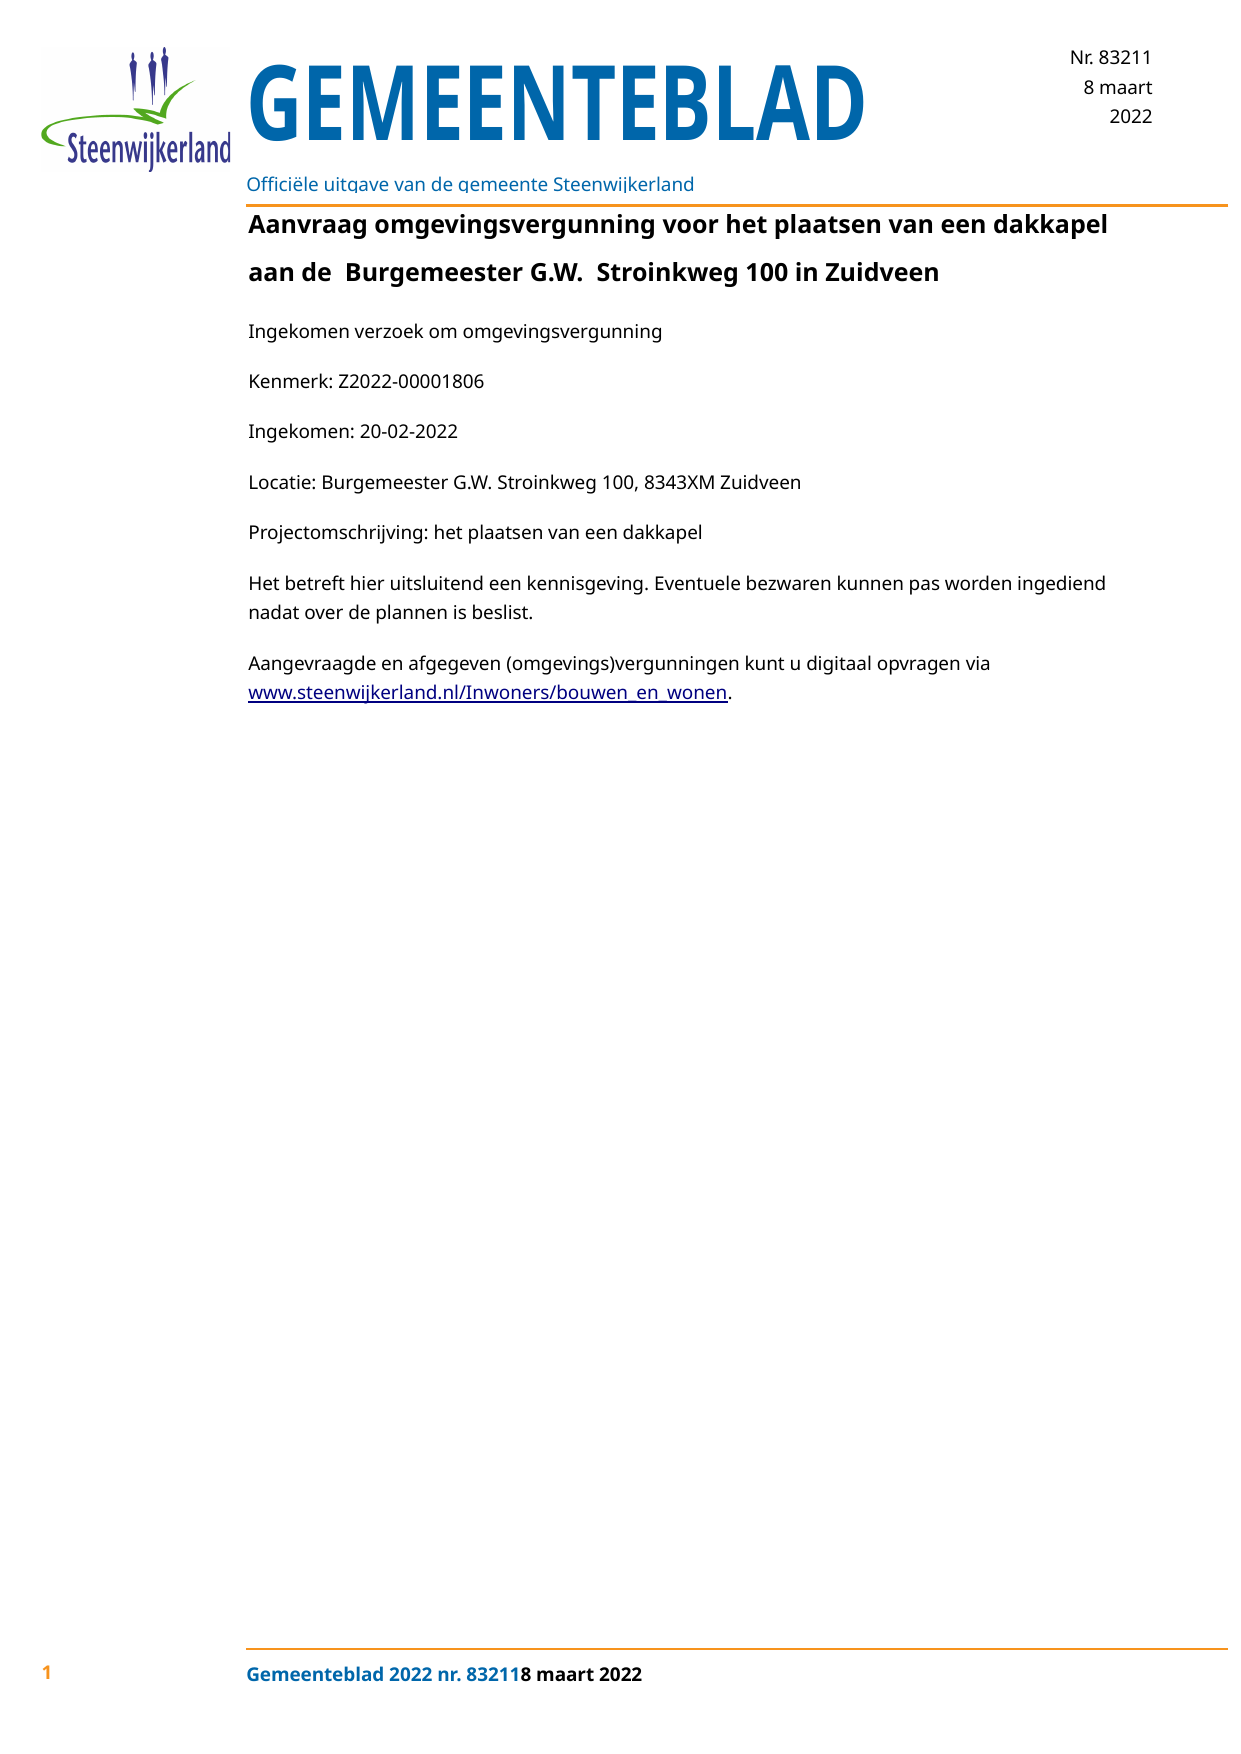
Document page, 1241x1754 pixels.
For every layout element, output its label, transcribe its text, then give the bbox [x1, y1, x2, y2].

text Locatie: Burgemeester G.W. Stroinkweg 100, 8343XM Zuidveen [248, 469, 1152, 495]
text Het betreft hier uitsluitend een kennisgeving. Eventuele bezwaren kunnen pas worden ingediend nadat over de plannen is beslist. [248, 570, 1152, 625]
text Ingekomen verzoek om omgevingsvergunning [248, 318, 1152, 344]
text Ingekomen: 20-02-2022 [248, 419, 1152, 444]
text Kenmerk: Z2022-00001806 [248, 368, 1152, 394]
text Projectomschrijving: het plaatsen van een dakkapel [248, 519, 1152, 545]
text Aanvraag omgevingsvergunning voor het plaatsen van een dakkapel aan de Burgemeester G.W. Stroinkweg 100 in Zuidveen [248, 207, 1152, 288]
text Aangevraagde en afgegeven (omgevings)vergunningen kunt u digitaal opvragen via www.steenwijkerland.nl/Inwoners/bouwen_en_wonen. [248, 650, 1152, 705]
picture [41, 47, 231, 172]
